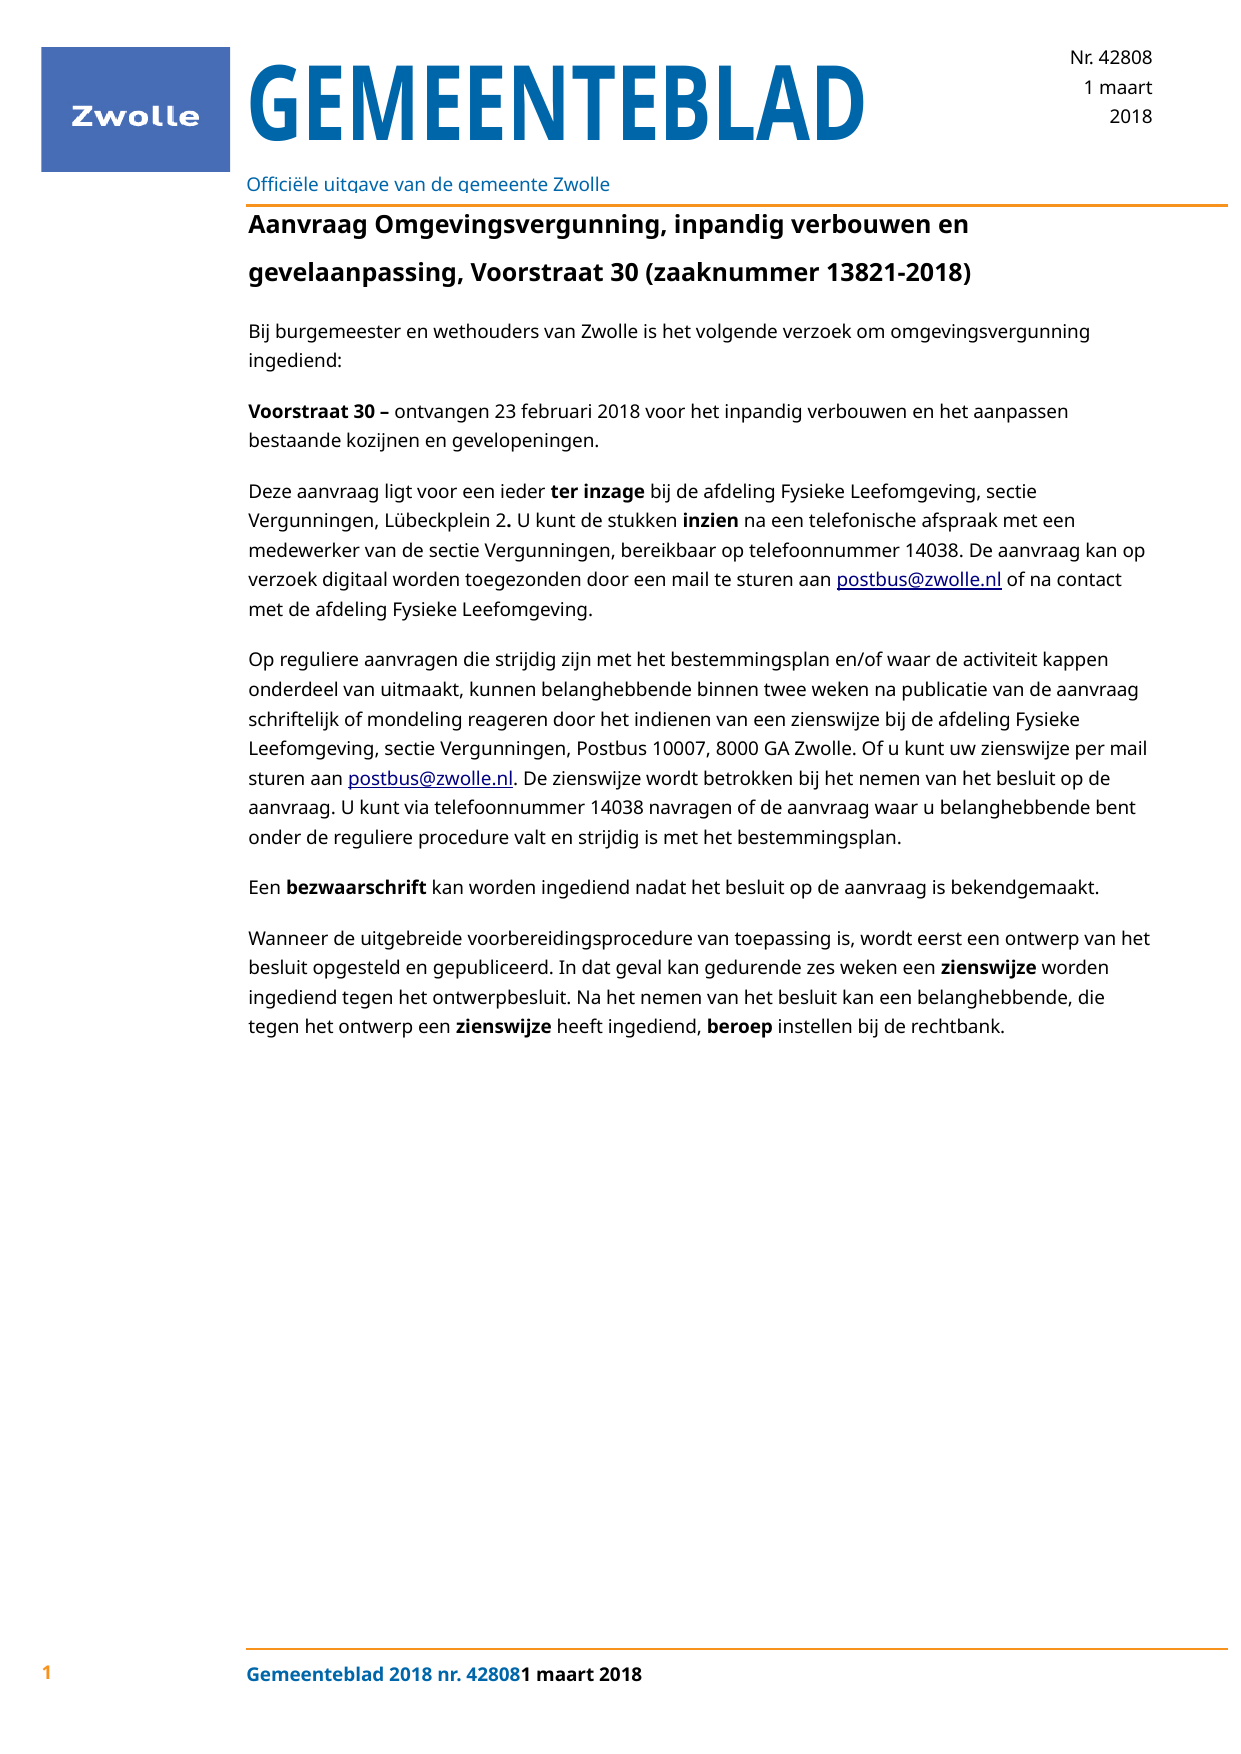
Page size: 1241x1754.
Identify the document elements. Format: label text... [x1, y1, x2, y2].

text Bij burgemeester en wethouders van Zwolle is het volgende verzoek om omgevingsvergunning ingediend: [248, 318, 1152, 373]
text Voorstraat 30 – ontvangen 23 februari 2018 voor het inpandig verbouwen en het aanpassen bestaande kozijnen en gevelopeningen. [248, 398, 1152, 453]
text Een bezwaarschrift kan worden ingediend nadat het besluit op de aanvraag is bekendgemaakt. [248, 874, 1152, 900]
text Wanneer de uitgebreide voorbereidingsprocedure van toepassing is, wordt eerst een ontwerp van het besluit opgesteld en gepubliceerd. In dat geval kan gedurende zes weken een zienswijze worden ingediend tegen het ontwerpbesluit. Na het nemen van het besluit kan een belanghebbende, die tegen het ontwerp een zienswijze heeft ingediend, beroep instellen bij de rechtbank. [248, 925, 1152, 1039]
text Aanvraag Omgevingsvergunning, inpandig verbouwen en gevelaanpassing, Voorstraat 30 (zaaknummer 13821-2018) [248, 207, 1152, 288]
text Op reguliere aanvragen die strijdig zijn met het bestemmingsplan en/of waar de activiteit kappen onderdeel van uitmaakt, kunnen belanghebbende binnen twee weken na publicatie van de aanvraag schriftelijk of mondeling reageren door het indienen van een zienswijze bij de afdeling Fysieke Leefomgeving, sectie Vergunningen, Postbus 10007, 8000 GA Zwolle. Of u kunt uw zienswijze per mail sturen aan postbus@zwolle.nl. De zienswijze wordt betrokken bij het nemen van het besluit op de aanvraag. U kunt via telefoonnummer 14038 navragen of de aanvraag waar u belanghebbende bent onder de reguliere procedure valt en strijdig is met het bestemmingsplan. [248, 647, 1152, 850]
picture [41, 47, 231, 172]
text Deze aanvraag ligt voor een ieder ter inzage bij de afdeling Fysieke Leefomgeving, sectie Vergunningen, Lübeckplein 2. U kunt de stukken inzien na een telefonische afspraak met een medewerker van de sectie Vergunningen, bereikbaar op telefoonnummer 14038. De aanvraag kan op verzoek digitaal worden toegezonden door een mail te sturen aan postbus@zwolle.nl of na contact met de afdeling Fysieke Leefomgeving. [248, 478, 1152, 622]
